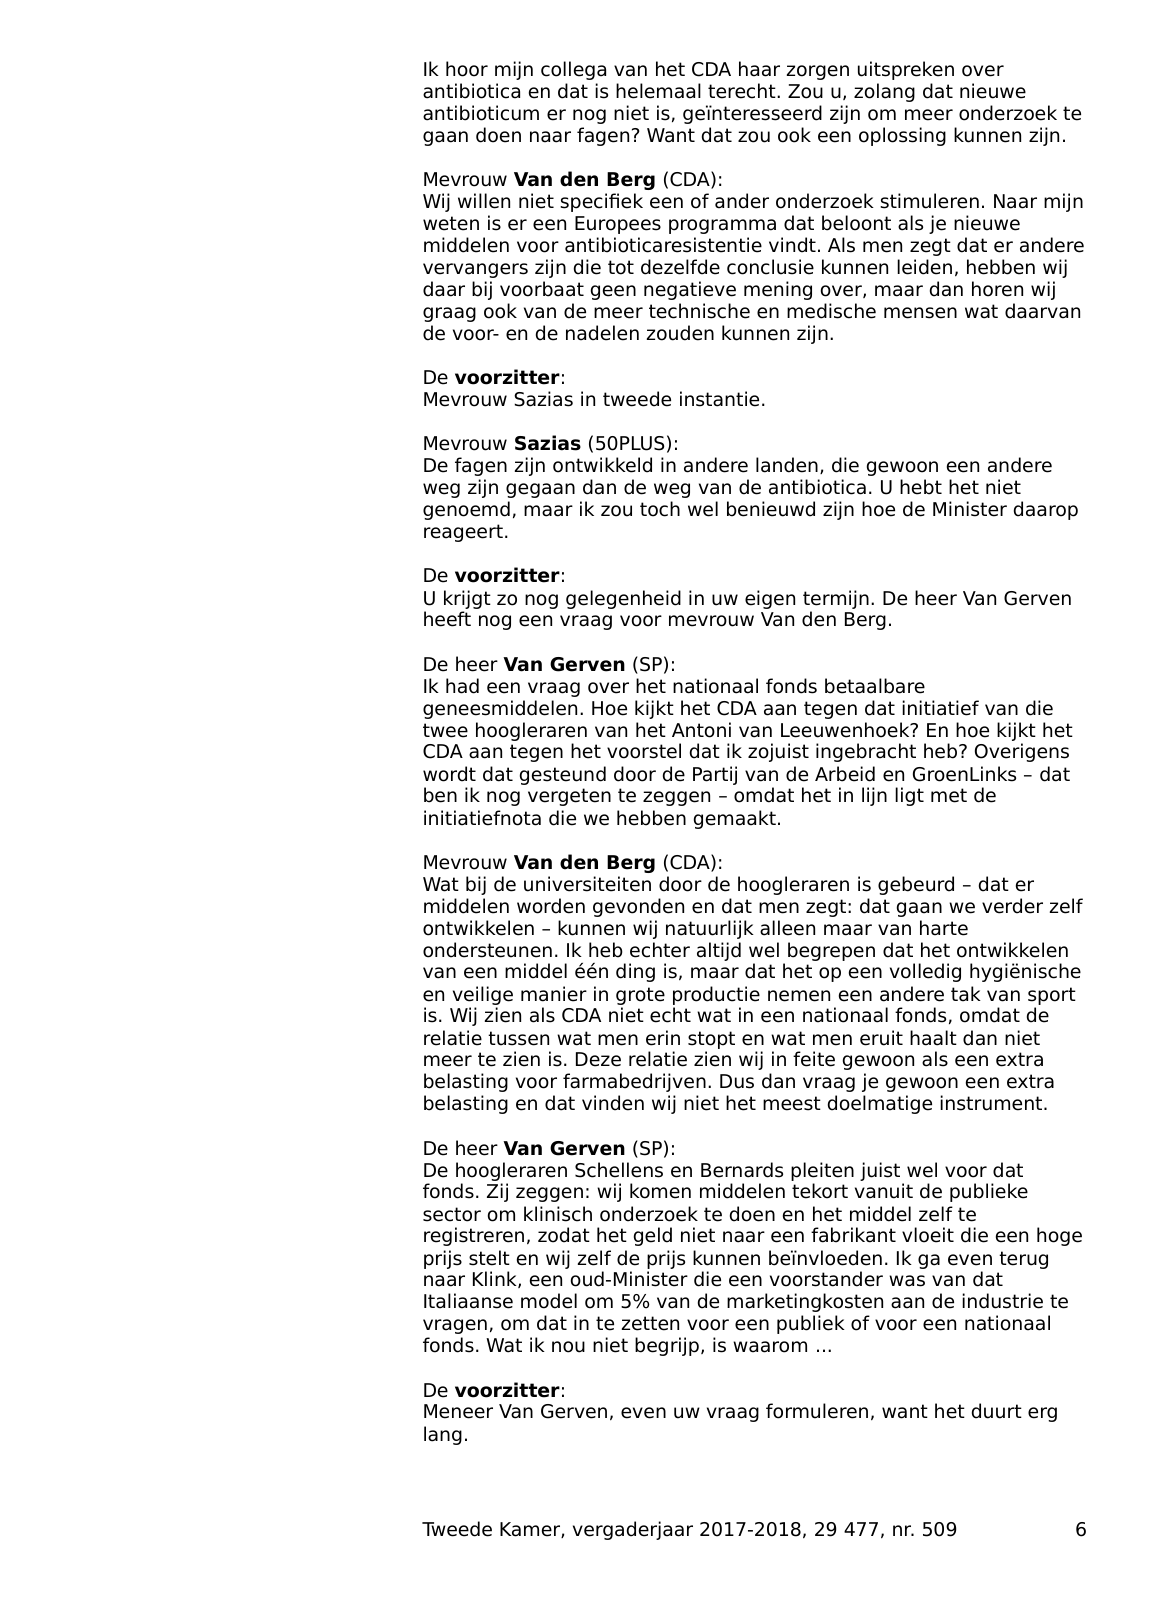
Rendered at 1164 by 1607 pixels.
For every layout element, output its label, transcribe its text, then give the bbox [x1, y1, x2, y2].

text Wij willen niet specifiek een of ander onderzoek stimuleren. Naar mijn weten is er een Europees programma dat beloont als je nieuwe middelen voor antibioticaresistentie vindt. Als men zegt dat er andere vervangers zijn die tot dezelfde conclusie kunnen leiden, hebben wij daar bij voorbaat geen negatieve mening over, maar dan horen wij graag ook van de meer technische en medische mensen wat daarvan de voor- en de nadelen zouden kunnen zijn. [422, 191, 1087, 345]
text De fagen zijn ontwikkeld in andere landen, die gewoon een andere weg zijn gegaan dan de weg van de antibiotica. U hebt het niet genoemd, maar ik zou toch wel benieuwd zijn hoe de Minister daarop reageert. [422, 455, 1087, 543]
text De heer Van Gerven (SP): [422, 653, 1087, 676]
text Mevrouw Van den Berg (CDA): [422, 169, 1087, 191]
text De voorzitter: [422, 367, 1087, 389]
text Ik hoor mijn collega van het CDA haar zorgen uitspreken over antibiotica en dat is helemaal terecht. Zou u, zolang dat nieuwe antibioticum er nog niet is, geïnteresseerd zijn om meer onderzoek te gaan doen naar fagen? Want dat zou ook een oplossing kunnen zijn. [422, 59, 1087, 147]
text De voorzitter: [422, 565, 1087, 587]
text Mevrouw Sazias in tweede instantie. [422, 389, 1087, 411]
text De voorzitter: [422, 1379, 1087, 1401]
text Ik had een vraag over het nationaal fonds betaalbare geneesmiddelen. Hoe kijkt het CDA aan tegen dat initiatief van die twee hoogleraren van het Antoni van Leeuwenhoek? En hoe kijkt het CDA aan tegen het voorstel dat ik zojuist ingebracht heb? Overigens wordt dat gesteund door de Partij van de Arbeid en GroenLinks – dat ben ik nog vergeten te zeggen – omdat het in lijn ligt met de initiatiefnota die we hebben gemaakt. [422, 676, 1087, 829]
text Mevrouw Van den Berg (CDA): [422, 852, 1087, 873]
text Mevrouw Sazias (50PLUS): [422, 433, 1087, 455]
text Meneer Van Gerven, even uw vraag formuleren, want het duurt erg lang. [422, 1401, 1087, 1445]
text De hoogleraren Schellens en Bernards pleiten juist wel voor dat fonds. Zij zeggen: wij komen middelen tekort vanuit de publieke sector om klinisch onderzoek te doen en het middel zelf te registreren, zodat het geld niet naar een fabrikant vloeit die een hoge prijs stelt en wij zelf de prijs kunnen beïnvloeden. Ik ga even terug naar Klink, een oud-Minister die een voorstander was van dat Italiaanse model om 5% van de marketingkosten aan de industrie te vragen, om dat in te zetten voor een publiek of voor een nationaal fonds. Wat ik nou niet begrijp, is waarom ... [422, 1159, 1087, 1357]
text U krijgt zo nog gelegenheid in uw eigen termijn. De heer Van Gerven heeft nog een vraag voor mevrouw Van den Berg. [422, 587, 1087, 631]
text Wat bij de universiteiten door de hoogleraren is gebeurd – dat er middelen worden gevonden en dat men zegt: dat gaan we verder zelf ontwikkelen – kunnen wij natuurlijk alleen maar van harte ondersteunen. Ik heb echter altijd wel begrepen dat het ontwikkelen van een middel één ding is, maar dat het op een volledig hygiënische en veilige manier in grote productie nemen een andere tak van sport is. Wij zien als CDA niet echt wat in een nationaal fonds, omdat de relatie tussen wat men erin stopt en wat men eruit haalt dan niet meer te zien is. Deze relatie zien wij in feite gewoon als een extra belasting voor farmabedrijven. Dus dan vraag je gewoon een extra belasting en dat vinden wij niet het meest doelmatige instrument. [422, 873, 1087, 1115]
text De heer Van Gerven (SP): [422, 1137, 1087, 1159]
